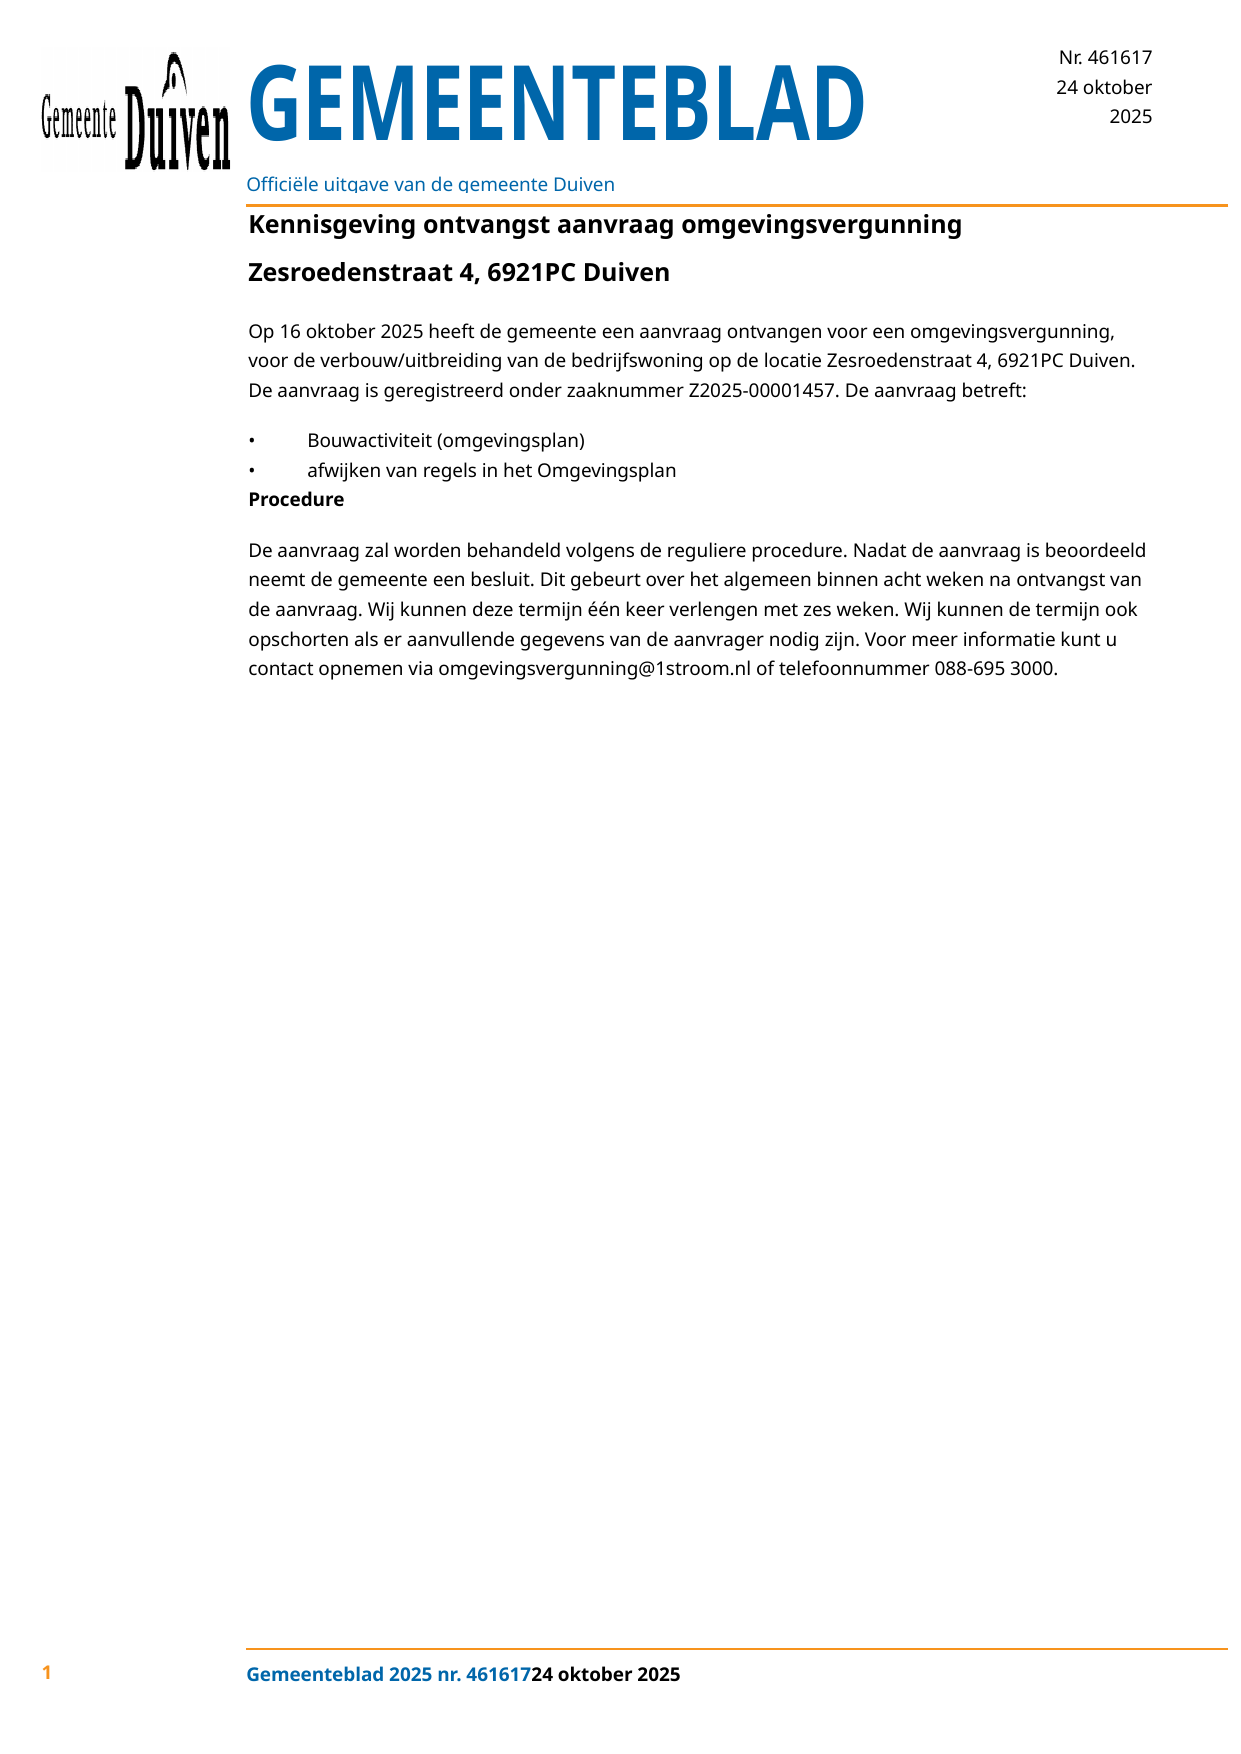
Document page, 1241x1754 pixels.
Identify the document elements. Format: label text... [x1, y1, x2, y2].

list Bouwactiviteit (omgevingsplan) [248, 427, 1152, 453]
list afwijken van regels in het Omgevingsplan [248, 457, 1152, 483]
text Kennisgeving ontvangst aanvraag omgevingsvergunning Zesroedenstraat 4, 6921PC Duiven [248, 207, 1152, 288]
text Procedure [248, 487, 1152, 512]
text De aanvraag zal worden behandeld volgens de reguliere procedure. Nadat de aanvraag is beoordeeld neemt de gemeente een besluit. Dit gebeurt over het algemeen binnen acht weken na ontvangst van de aanvraag. Wij kunnen deze termijn één keer verlengen met zes weken. Wij kunnen de termijn ook opschorten als er aanvullende gegevens van de aanvrager nodig zijn. Voor meer informatie kunt u contact opnemen via omgevingsvergunning@1stroom.nl of telefoonnummer 088-695 3000. [248, 537, 1152, 681]
text Op 16 oktober 2025 heeft de gemeente een aanvraag ontvangen voor een omgevingsvergunning, voor de verbouw/uitbreiding van de bedrijfswoning op de locatie Zesroedenstraat 4, 6921PC Duiven. De aanvraag is geregistreerd onder zaaknummer Z2025-00001457. De aanvraag betreft: [248, 318, 1152, 403]
picture [41, 47, 231, 172]
